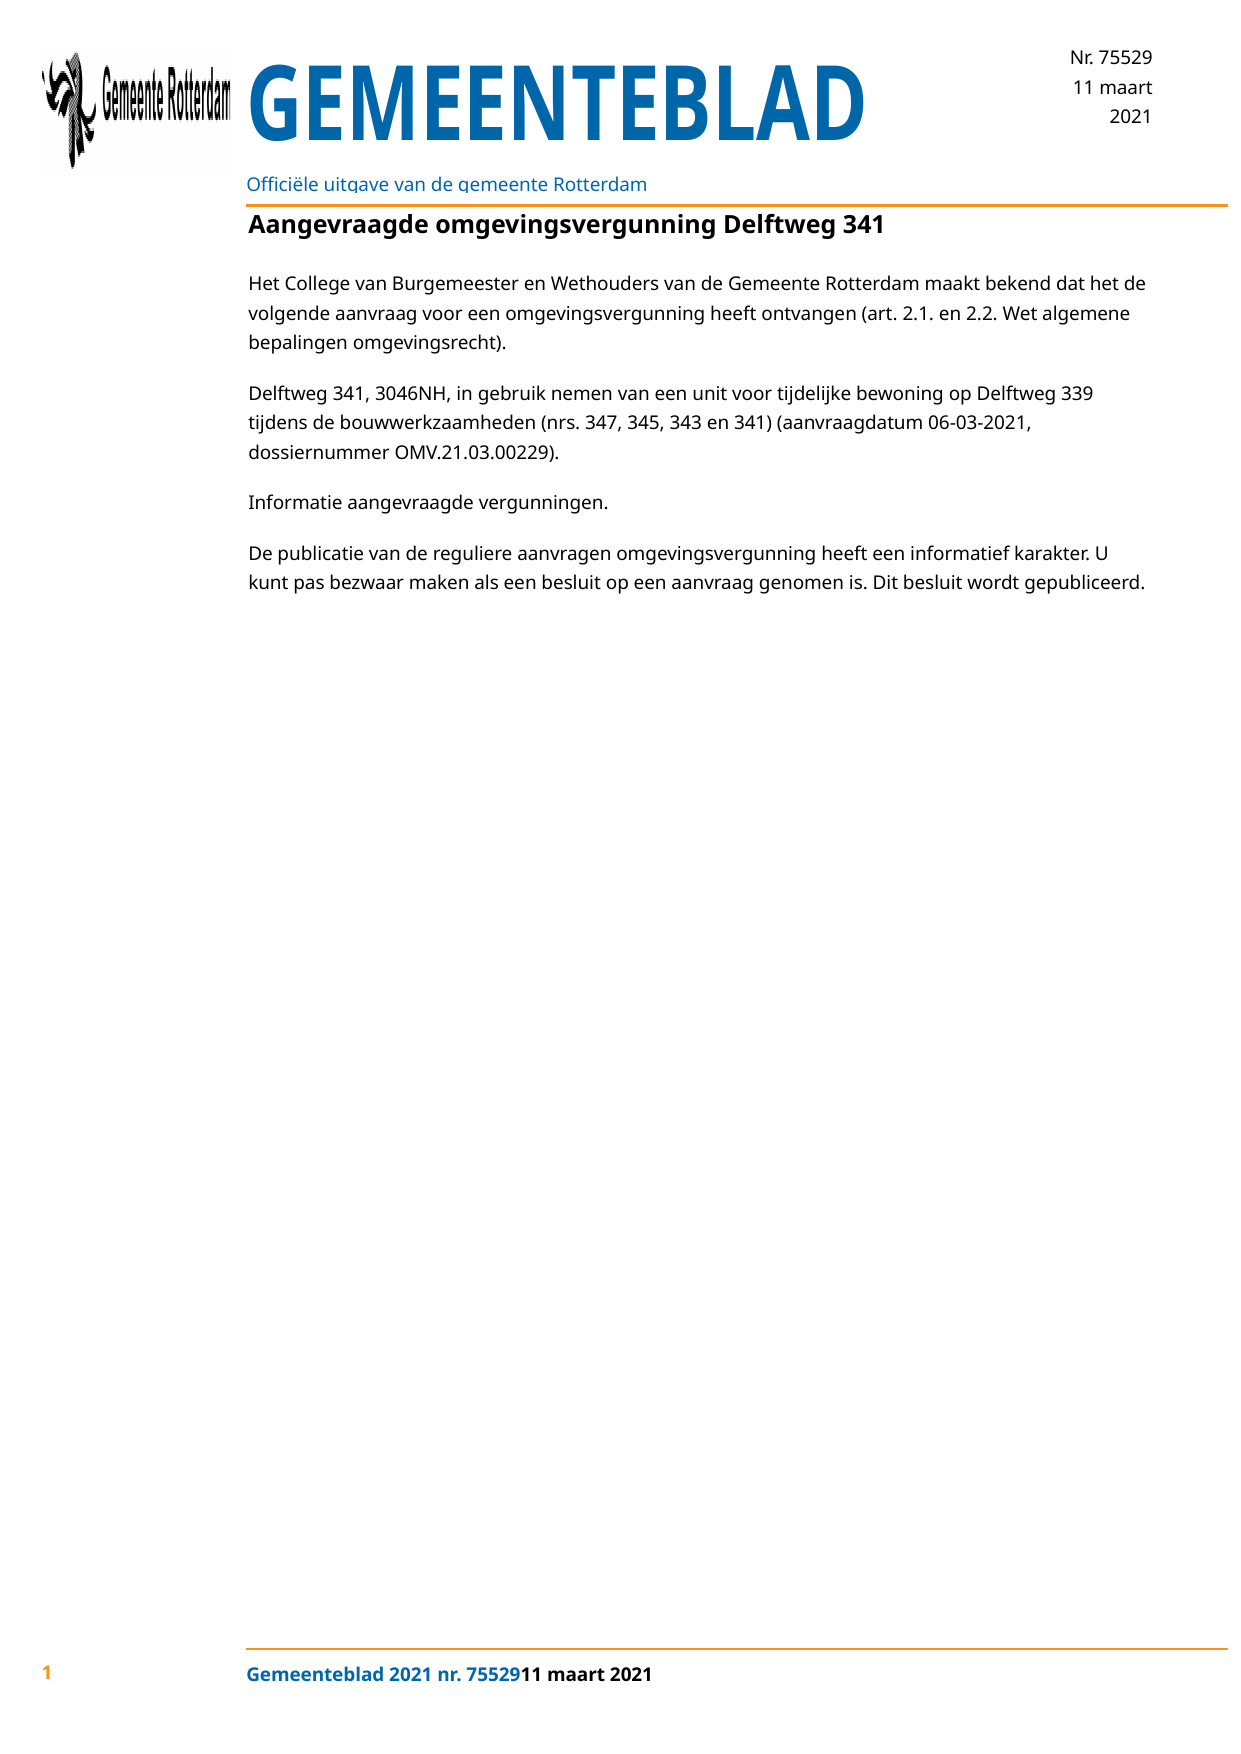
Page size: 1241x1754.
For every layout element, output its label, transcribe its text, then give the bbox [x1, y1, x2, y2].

text De publicatie van de reguliere aanvragen omgevingsvergunning heeft een informatief karakter. U kunt pas bezwaar maken als een besluit op een aanvraag genomen is. Dit besluit wordt gepubliceerd. [248, 540, 1152, 595]
picture [41, 47, 231, 172]
text Informatie aangevraagde vergunningen. [248, 489, 1152, 515]
text Aangevraagde omgevingsvergunning Delftweg 341 [248, 207, 1152, 241]
text Het College van Burgemeester en Wethouders van de Gemeente Rotterdam maakt bekend dat het de volgende aanvraag voor een omgevingsvergunning heeft ontvangen (art. 2.1. en 2.2. Wet algemene bepalingen omgevingsrecht). [248, 270, 1152, 355]
text Delftweg 341, 3046NH, in gebruik nemen van een unit voor tijdelijke bewoning op Delftweg 339 tijdens de bouwwerkzaamheden (nrs. 347, 345, 343 en 341) (aanvraagdatum 06-03-2021, dossiernummer OMV.21.03.00229). [248, 380, 1152, 465]
